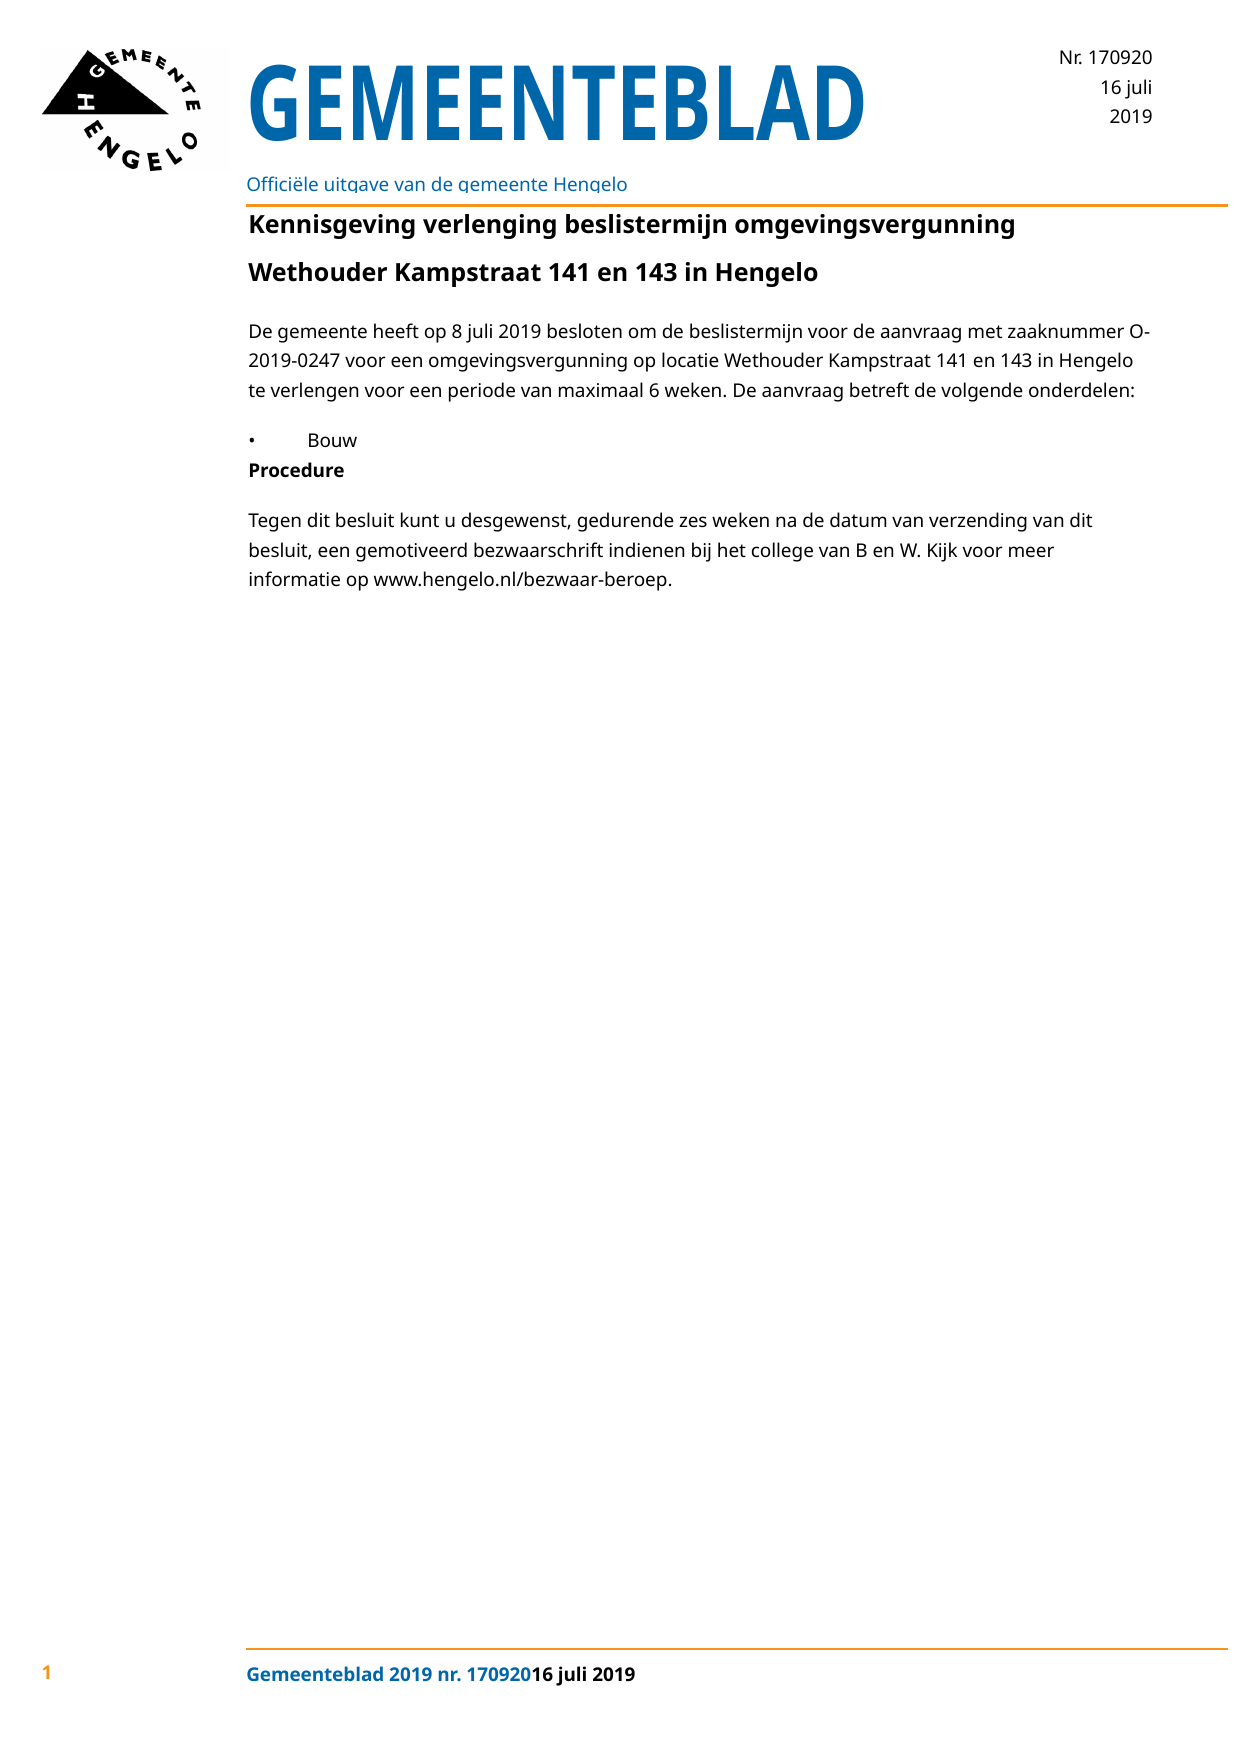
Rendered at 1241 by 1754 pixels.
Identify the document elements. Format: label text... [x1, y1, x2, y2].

picture [41, 47, 231, 172]
text De gemeente heeft op 8 juli 2019 besloten om de beslistermijn voor de aanvraag met zaaknummer O-2019-0247 voor een omgevingsvergunning op locatie Wethouder Kampstraat 141 en 143 in Hengelo te verlengen voor een periode van maximaal 6 weken. De aanvraag betreft de volgende onderdelen: [248, 318, 1152, 403]
text Procedure [248, 457, 1152, 483]
text Kennisgeving verlenging beslistermijn omgevingsvergunning Wethouder Kampstraat 141 en 143 in Hengelo [248, 207, 1152, 288]
text Tegen dit besluit kunt u desgewenst, gedurende zes weken na de datum van verzending van dit besluit, een gemotiveerd bezwaarschrift indienen bij het college van B en W. Kijk voor meer informatie op www.hengelo.nl/bezwaar-beroep. [248, 507, 1152, 592]
list Bouw [248, 427, 1152, 453]
